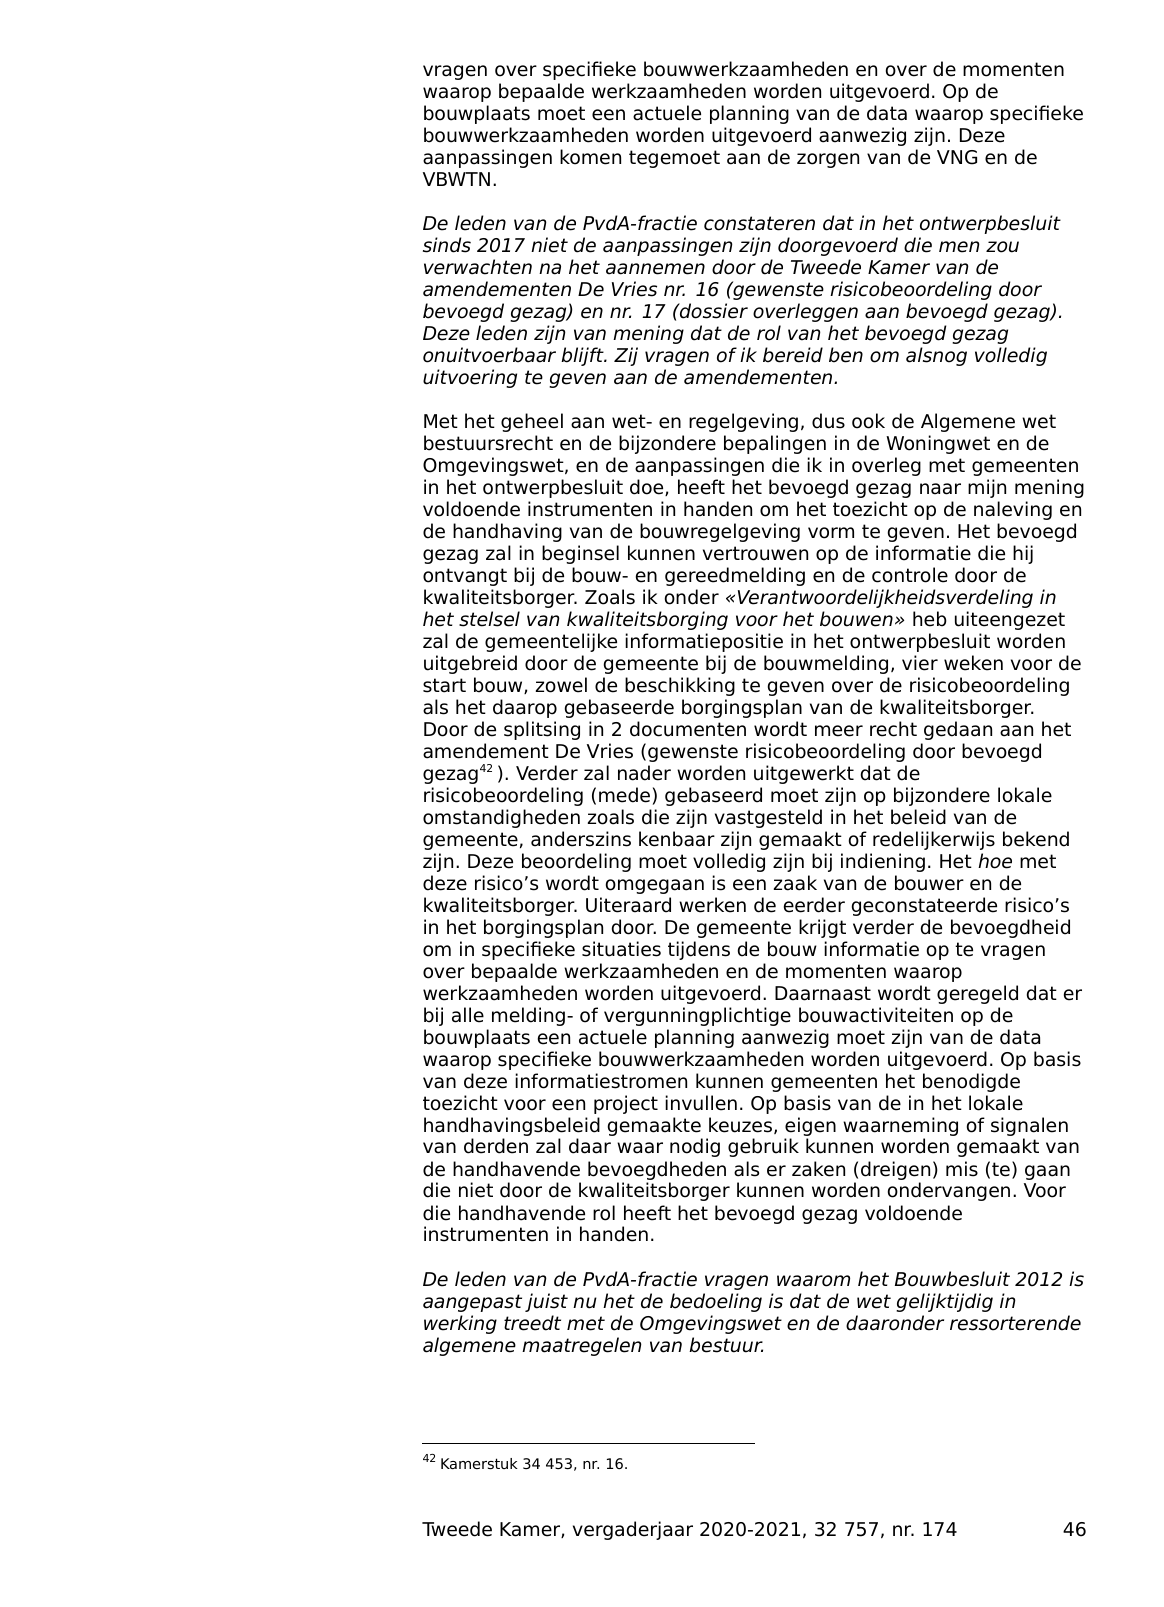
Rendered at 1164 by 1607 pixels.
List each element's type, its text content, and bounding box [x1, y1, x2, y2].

text De leden van de PvdA-fractie constateren dat in het ontwerpbesluit sinds 2017 niet de aanpassingen zijn doorgevoerd die men zou verwachten na het aannemen door de Tweede Kamer van de amendementen De Vries nr. 16 (gewenste risicobeoordeling door bevoegd gezag) en nr. 17 (dossier overleggen aan bevoegd gezag). Deze leden zijn van mening dat de rol van het bevoegd gezag onuitvoerbaar blijft. Zij vragen of ik bereid ben om alsnog volledig uitvoering te geven aan de amendementen. [422, 213, 1087, 389]
text vragen over specifieke bouwwerkzaamheden en over de momenten waarop bepaalde werkzaamheden worden uitgevoerd. Op de bouwplaats moet een actuele planning van de data waarop specifieke bouwwerkzaamheden worden uitgevoerd aanwezig zijn. Deze aanpassingen komen tegemoet aan de zorgen van de VNG en de VBWTN. [422, 59, 1087, 191]
text Met het geheel aan wet- en regelgeving, dus ook de Algemene wet bestuursrecht en de bijzondere bepalingen in de Woningwet en de Omgevingswet, en de aanpassingen die ik in overleg met gemeenten in het ontwerpbesluit doe, heeft het bevoegd gezag naar mijn mening voldoende instrumenten in handen om het toezicht op de naleving en de handhaving van de bouwregelgeving vorm te geven. Het bevoegd gezag zal in beginsel kunnen vertrouwen op de informatie die hij ontvangt bij de bouw- en gereedmelding en de controle door de kwaliteitsborger. Zoals ik onder «Verantwoordelijkheidsverdeling in het stelsel van kwaliteitsborging voor het bouwen» heb uiteengezet zal de gemeentelijke informatiepositie in het ontwerpbesluit worden uitgebreid door de gemeente bij de bouwmelding, vier weken voor de start bouw, zowel de beschikking te geven over de risicobeoordeling als het daarop gebaseerde borgingsplan van de kwaliteitsborger. Door de splitsing in 2 documenten wordt meer recht gedaan aan het amendement De Vries (gewenste risicobeoordeling door bevoegd gezag). Verder zal nader worden uitgewerkt dat de risicobeoordeling (mede) gebaseerd moet zijn op bijzondere lokale omstandigheden zoals die zijn vastgesteld in het beleid van de gemeente, anderszins kenbaar zijn gemaakt of redelijkerwijs bekend zijn. Deze beoordeling moet volledig zijn bij indiening. Het hoe met deze risico’s wordt omgegaan is een zaak van de bouwer en de kwaliteitsborger. Uiteraard werken de eerder geconstateerde risico’s in het borgingsplan door. De gemeente krijgt verder de bevoegdheid om in specifieke situaties tijdens de bouw informatie op te vragen over bepaalde werkzaamheden en de momenten waarop werkzaamheden worden uitgevoerd. Daarnaast wordt geregeld dat er bij alle melding- of vergunningplichtige bouwactiviteiten op de bouwplaats een actuele planning aanwezig moet zijn van de data waarop specifieke bouwwerkzaamheden worden uitgevoerd. Op basis van deze informatiestromen kunnen gemeenten het benodigde toezicht voor een project invullen. Op basis van de in het lokale handhavingsbeleid gemaakte keuzes, eigen waarneming of signalen van derden zal daar waar nodig gebruik kunnen worden gemaakt van de handhavende bevoegdheden als er zaken (dreigen) mis (te) gaan die niet door de kwaliteitsborger kunnen worden ondervangen. Voor die handhavende rol heeft het bevoegd gezag voldoende instrumenten in handen. [422, 411, 1087, 1246]
text De leden van de PvdA-fractie vragen waarom het Bouwbesluit 2012 is aangepast juist nu het de bedoeling is dat de wet gelijktijdig in werking treedt met de Omgevingswet en de daaronder ressorterende algemene maatregelen van bestuur. [422, 1268, 1087, 1356]
text Kamerstuk 34 453, nr. 16. [422, 1452, 1087, 1474]
